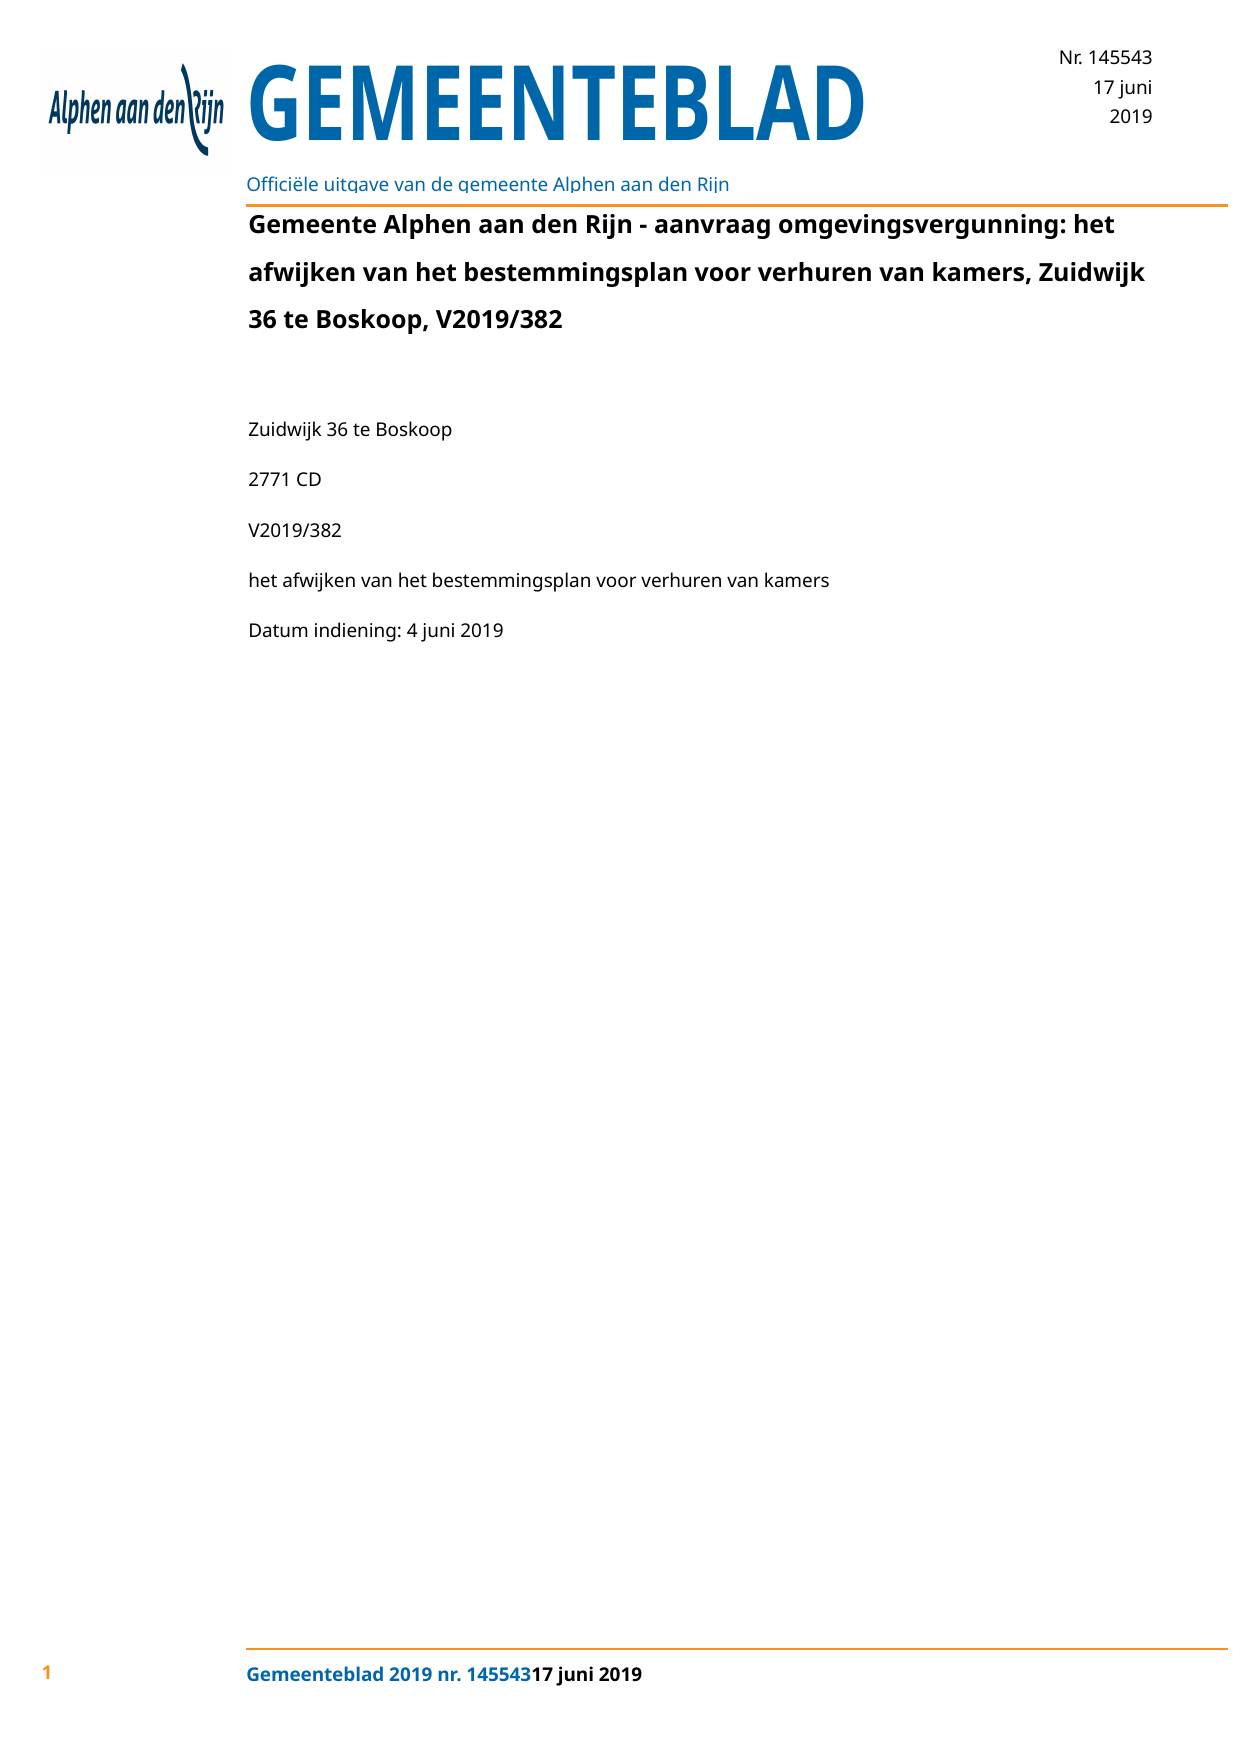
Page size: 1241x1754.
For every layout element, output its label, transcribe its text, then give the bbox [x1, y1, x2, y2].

text 2771 CD [248, 466, 1152, 492]
text Gemeente Alphen aan den Rijn - aanvraag omgevingsvergunning: het afwijken van het bestemmingsplan voor verhuren van kamers, Zuidwijk 36 te Boskoop, V2019/382 [248, 207, 1152, 336]
text Zuidwijk 36 te Boskoop [248, 416, 1152, 442]
text V2019/382 [248, 517, 1152, 542]
text het afwijken van het bestemmingsplan voor verhuren van kamers [248, 567, 1152, 593]
picture [41, 47, 231, 172]
text Datum indiening: 4 juni 2019 [248, 618, 1152, 643]
